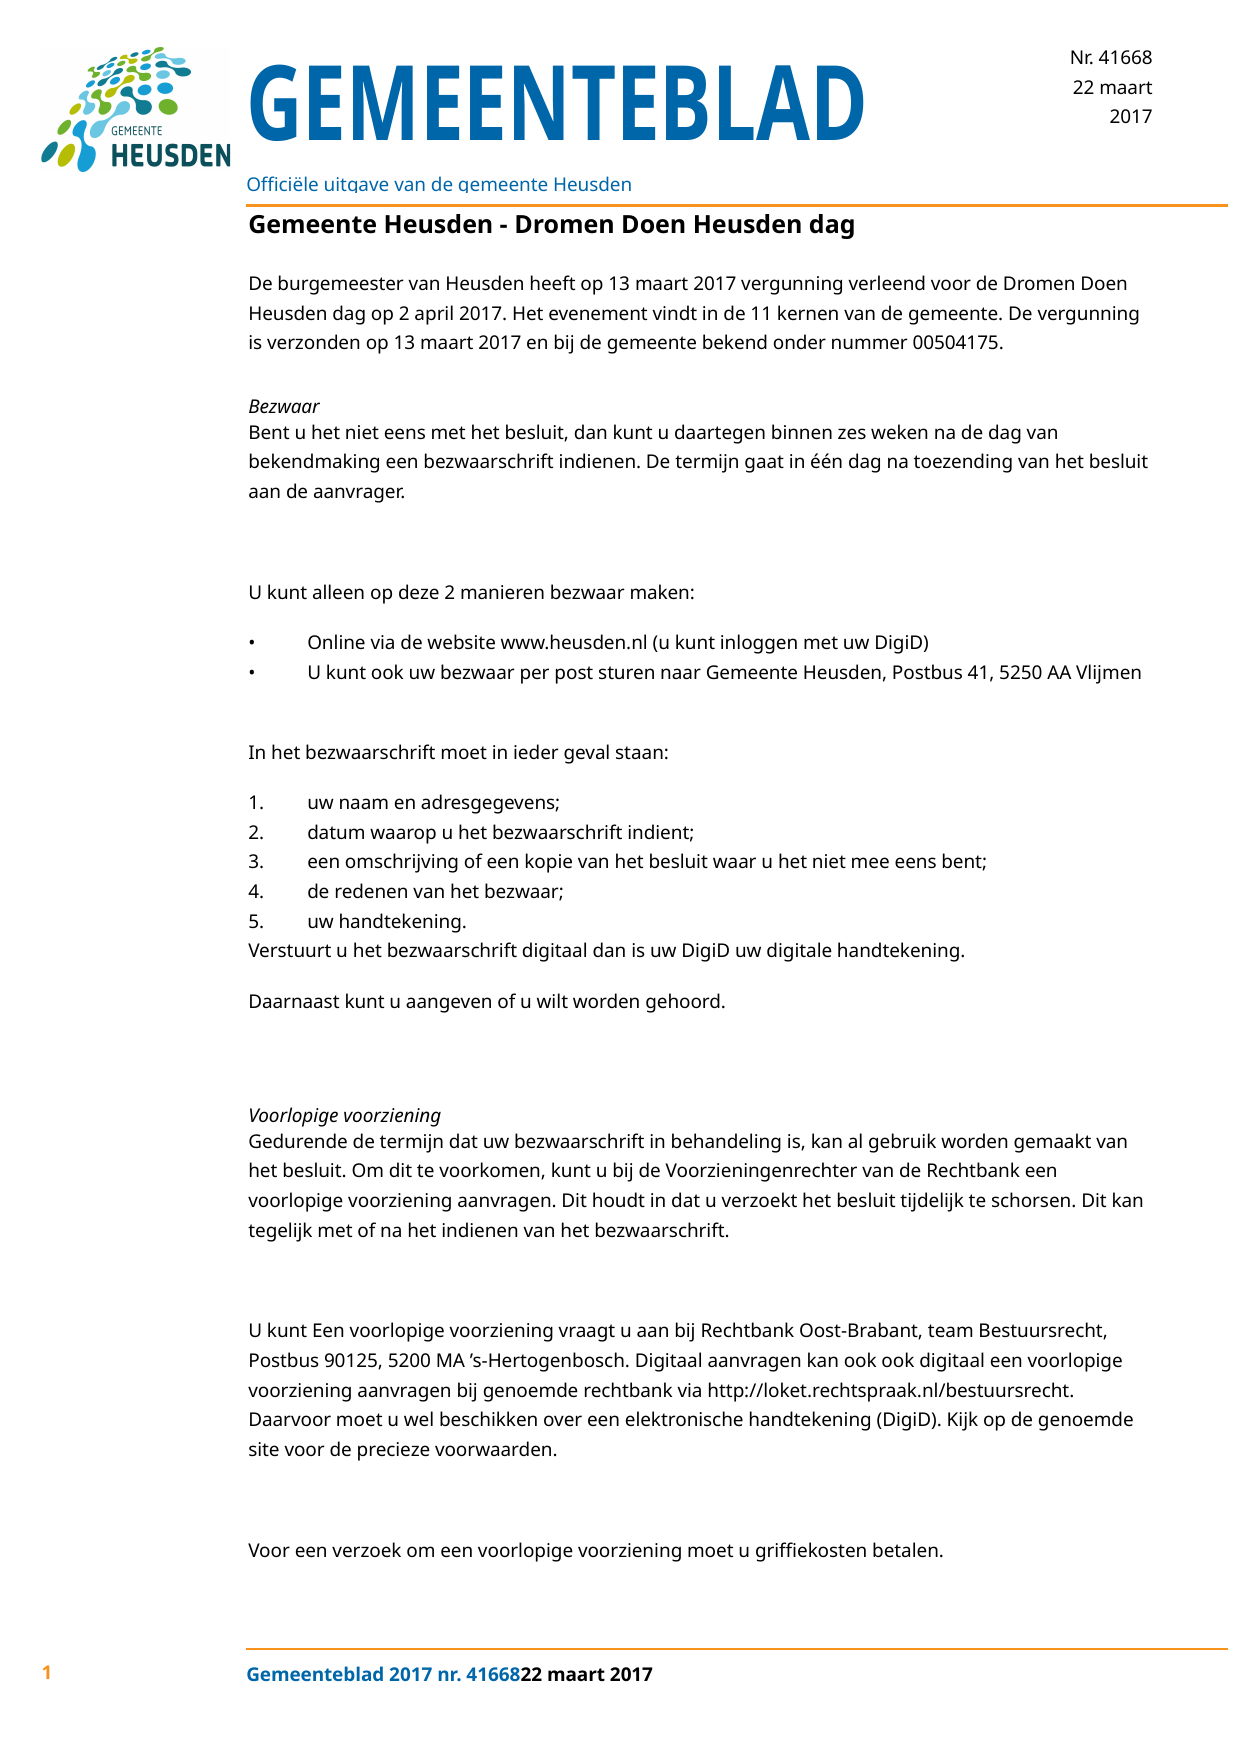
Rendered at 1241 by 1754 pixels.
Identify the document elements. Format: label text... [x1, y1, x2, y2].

list Online via de website www.heusden.nl (u kunt inloggen met uw DigiD) [248, 629, 1152, 655]
list uw naam en adresgegevens; [248, 789, 1152, 815]
list U kunt ook uw bezwaar per post sturen naar Gemeente Heusden, Postbus 41, 5250 AA Vlijmen [248, 659, 1152, 685]
text In het bezwaarschrift moet in ieder geval staan: [248, 739, 1152, 765]
text Daarnaast kunt u aangeven of u wilt worden gehoord. [248, 988, 1152, 1014]
text Verstuurt u het bezwaarschrift digitaal dan is uw DigiD uw digitale handtekening. [248, 937, 1152, 963]
list een omschrijving of een kopie van het besluit waar u het niet mee eens bent; [248, 849, 1152, 874]
text Voorlopige voorziening [248, 1102, 1152, 1128]
text Bezwaar [248, 393, 1152, 419]
text Gedurende de termijn dat uw bezwaarschrift in behandeling is, kan al gebruik worden gemaakt van het besluit. Om dit te voorkomen, kunt u bij de Voorzieningenrechter van de Rechtbank een voorlopige voorziening aanvragen. Dit houdt in dat u verzoekt het besluit tijdelijk te schorsen. Dit kan tegelijk met of na het indienen van het bezwaarschrift. [248, 1128, 1152, 1242]
list datum waarop u het bezwaarschrift indient; [248, 819, 1152, 845]
text Gemeente Heusden - Dromen Doen Heusden dag [248, 207, 1152, 241]
text De burgemeester van Heusden heeft op 13 maart 2017 vergunning verleend voor de Dromen Doen Heusden dag op 2 april 2017. Het evenement vindt in de 11 kernen van de gemeente. De vergunning is verzonden op 13 maart 2017 en bij de gemeente bekend onder nummer 00504175. [248, 270, 1152, 355]
text U kunt alleen op deze 2 manieren bezwaar maken: [248, 579, 1152, 605]
list de redenen van het bezwaar; [248, 878, 1152, 904]
picture [41, 47, 231, 172]
text Voor een verzoek om een voorlopige voorziening moet u griffiekosten betalen. [248, 1537, 1152, 1562]
text U kunt Een voorlopige voorziening vraagt u aan bij Rechtbank Oost-Brabant, team Bestuursrecht, Postbus 90125, 5200 MA ’s-Hertogenbosch. Digitaal aanvragen kan ook ook digitaal een voorlopige voorziening aanvragen bij genoemde rechtbank via http://loket.rechtspraak.nl/bestuursrecht. Daarvoor moet u wel beschikken over een elektronische handtekening (DigiD). Kijk op de genoemde site voor de precieze voorwaarden. [248, 1318, 1152, 1462]
text Bent u het niet eens met het besluit, dan kunt u daartegen binnen zes weken na de dag van bekendmaking een bezwaarschrift indienen. De termijn gaat in één dag na toezending van het besluit aan de aanvrager. [248, 419, 1152, 504]
list uw handtekening. [248, 908, 1152, 934]
